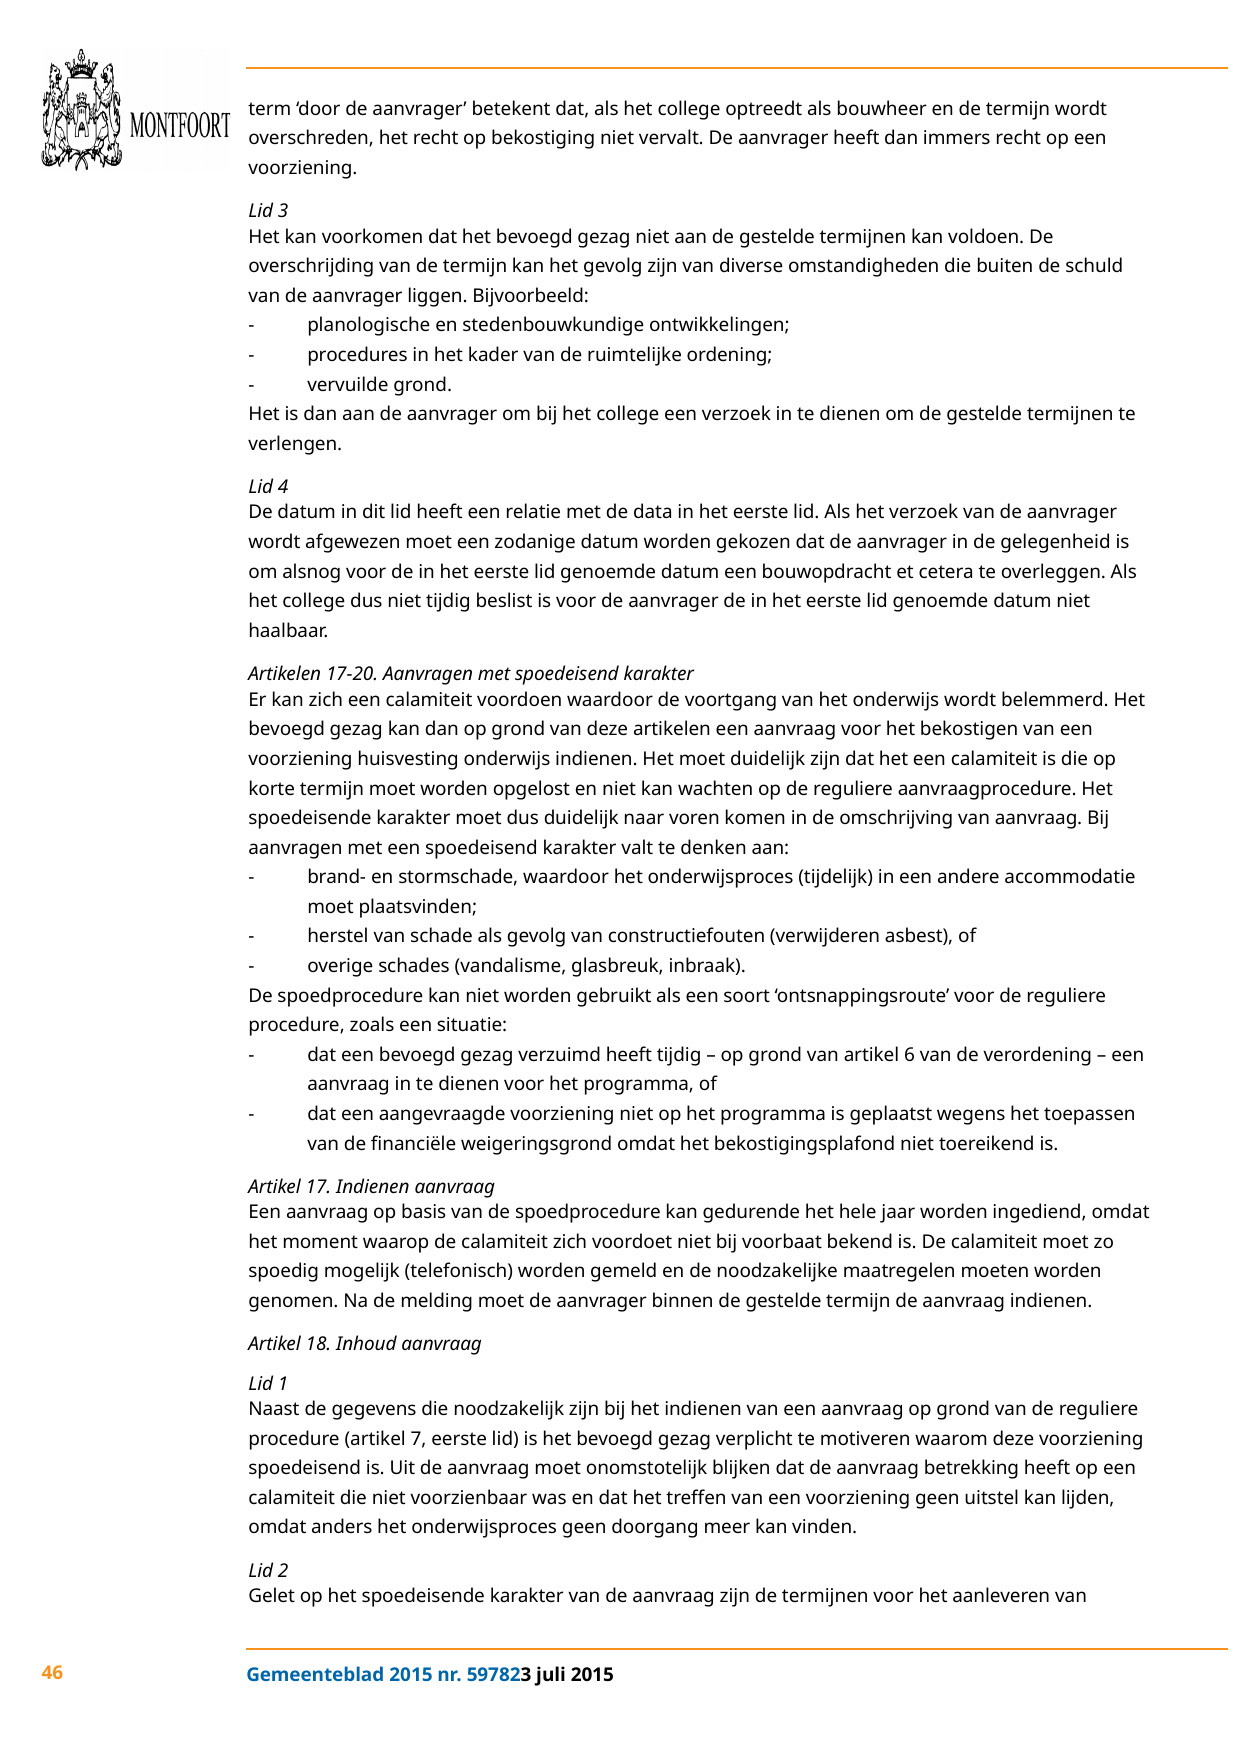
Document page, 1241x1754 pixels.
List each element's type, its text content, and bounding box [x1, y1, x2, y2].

text Lid 3 [248, 197, 1152, 223]
text Er kan zich een calamiteit voordoen waardoor de voortgang van het onderwijs wordt belemmerd. Het bevoegd gezag kan dan op grond van deze artikelen een aanvraag voor het bekostigen van een voorziening huisvesting onderwijs indienen. Het moet duidelijk zijn dat het een calamiteit is die op korte termijn moet worden opgelost en niet kan wachten op de reguliere aanvraagprocedure. Het spoedeisende karakter moet dus duidelijk naar voren komen in de omschrijving van aanvraag. Bij aanvragen met een spoedeisend karakter valt te denken aan: [248, 686, 1152, 859]
text Gelet op het spoedeisende karakter van de aanvraag zijn de termijnen voor het aanleveren van [248, 1583, 1152, 1608]
text Naast de gegevens die noodzakelijk zijn bij het indienen van een aanvraag op grond van de reguliere procedure (artikel 7, eerste lid) is het bevoegd gezag verplicht te motiveren waarom deze voorziening spoedeisend is. Uit de aanvraag moet onomstotelijk blijken dat de aanvraag betrekking heeft op een calamiteit die niet voorzienbaar was en dat het treffen van een voorziening geen uitstel kan lijden, omdat anders het onderwijsproces geen doorgang meer kan vinden. [248, 1395, 1152, 1539]
list dat een aangevraagde voorziening niet op het programma is geplaatst wegens het toepassen van de financiële weigeringsgrond omdat het bekostigingsplafond niet toereikend is. [248, 1100, 1152, 1155]
picture [41, 47, 231, 172]
text Artikelen 17-20. Aanvragen met spoedeisend karakter [248, 660, 1152, 686]
list procedures in het kader van de ruimtelijke ordening; [248, 341, 1152, 367]
text Het is dan aan de aanvrager om bij het college een verzoek in te dienen om de gestelde termijnen te verlengen. [248, 400, 1152, 456]
list planologische en stedenbouwkundige ontwikkelingen; [248, 312, 1152, 337]
text Artikel 17. Indienen aanvraag [248, 1173, 1152, 1198]
list dat een bevoegd gezag verzuimd heeft tijdig – op grond van artikel 6 van de verordening – een aanvraag in te dienen voor het programma, of [248, 1041, 1152, 1096]
text term ‘door de aanvrager’ betekent dat, als het college optreedt als bouwheer en de termijn wordt overschreden, het recht op bekostiging niet vervalt. De aanvrager heeft dan immers recht op een voorziening. [248, 95, 1152, 180]
text Lid 2 [248, 1557, 1152, 1583]
text Lid 1 [248, 1370, 1152, 1395]
text Een aanvraag op basis van de spoedprocedure kan gedurende het hele jaar worden ingediend, omdat het moment waarop de calamiteit zich voordoet niet bij voorbaat bekend is. De calamiteit moet zo spoedig mogelijk (telefonisch) worden gemeld en de noodzakelijke maatregelen moeten worden genomen. Na de melding moet de aanvrager binnen de gestelde termijn de aanvraag indienen. [248, 1198, 1152, 1313]
list brand- en stormschade, waardoor het onderwijsproces (tijdelijk) in een andere accommodatie moet plaatsvinden; [248, 863, 1152, 919]
text Lid 4 [248, 473, 1152, 499]
text De datum in dit lid heeft een relatie met de data in het eerste lid. Als het verzoek van de aanvrager wordt afgewezen moet een zodanige datum worden gekozen dat de aanvrager in de gelegenheid is om alsnog voor de in het eerste lid genoemde datum een bouwopdracht et cetera te overleggen. Als het college dus niet tijdig beslist is voor de aanvrager de in het eerste lid genoemde datum niet haalbaar. [248, 499, 1152, 643]
text De spoedprocedure kan niet worden gebruikt als een soort ‘ontsnappingsroute’ voor de reguliere procedure, zoals een situatie: [248, 982, 1152, 1037]
text Artikel 18. Inhoud aanvraag [248, 1330, 1152, 1356]
text Het kan voorkomen dat het bevoegd gezag niet aan de gestelde termijnen kan voldoen. De overschrijding van de termijn kan het gevolg zijn van diverse omstandigheden die buiten de schuld van de aanvrager liggen. Bijvoorbeeld: [248, 223, 1152, 308]
list vervuilde grond. [248, 371, 1152, 396]
list overige schades (vandalisme, glasbreuk, inbraak). [248, 952, 1152, 978]
list herstel van schade als gevolg van constructiefouten (verwijderen asbest), of [248, 923, 1152, 948]
